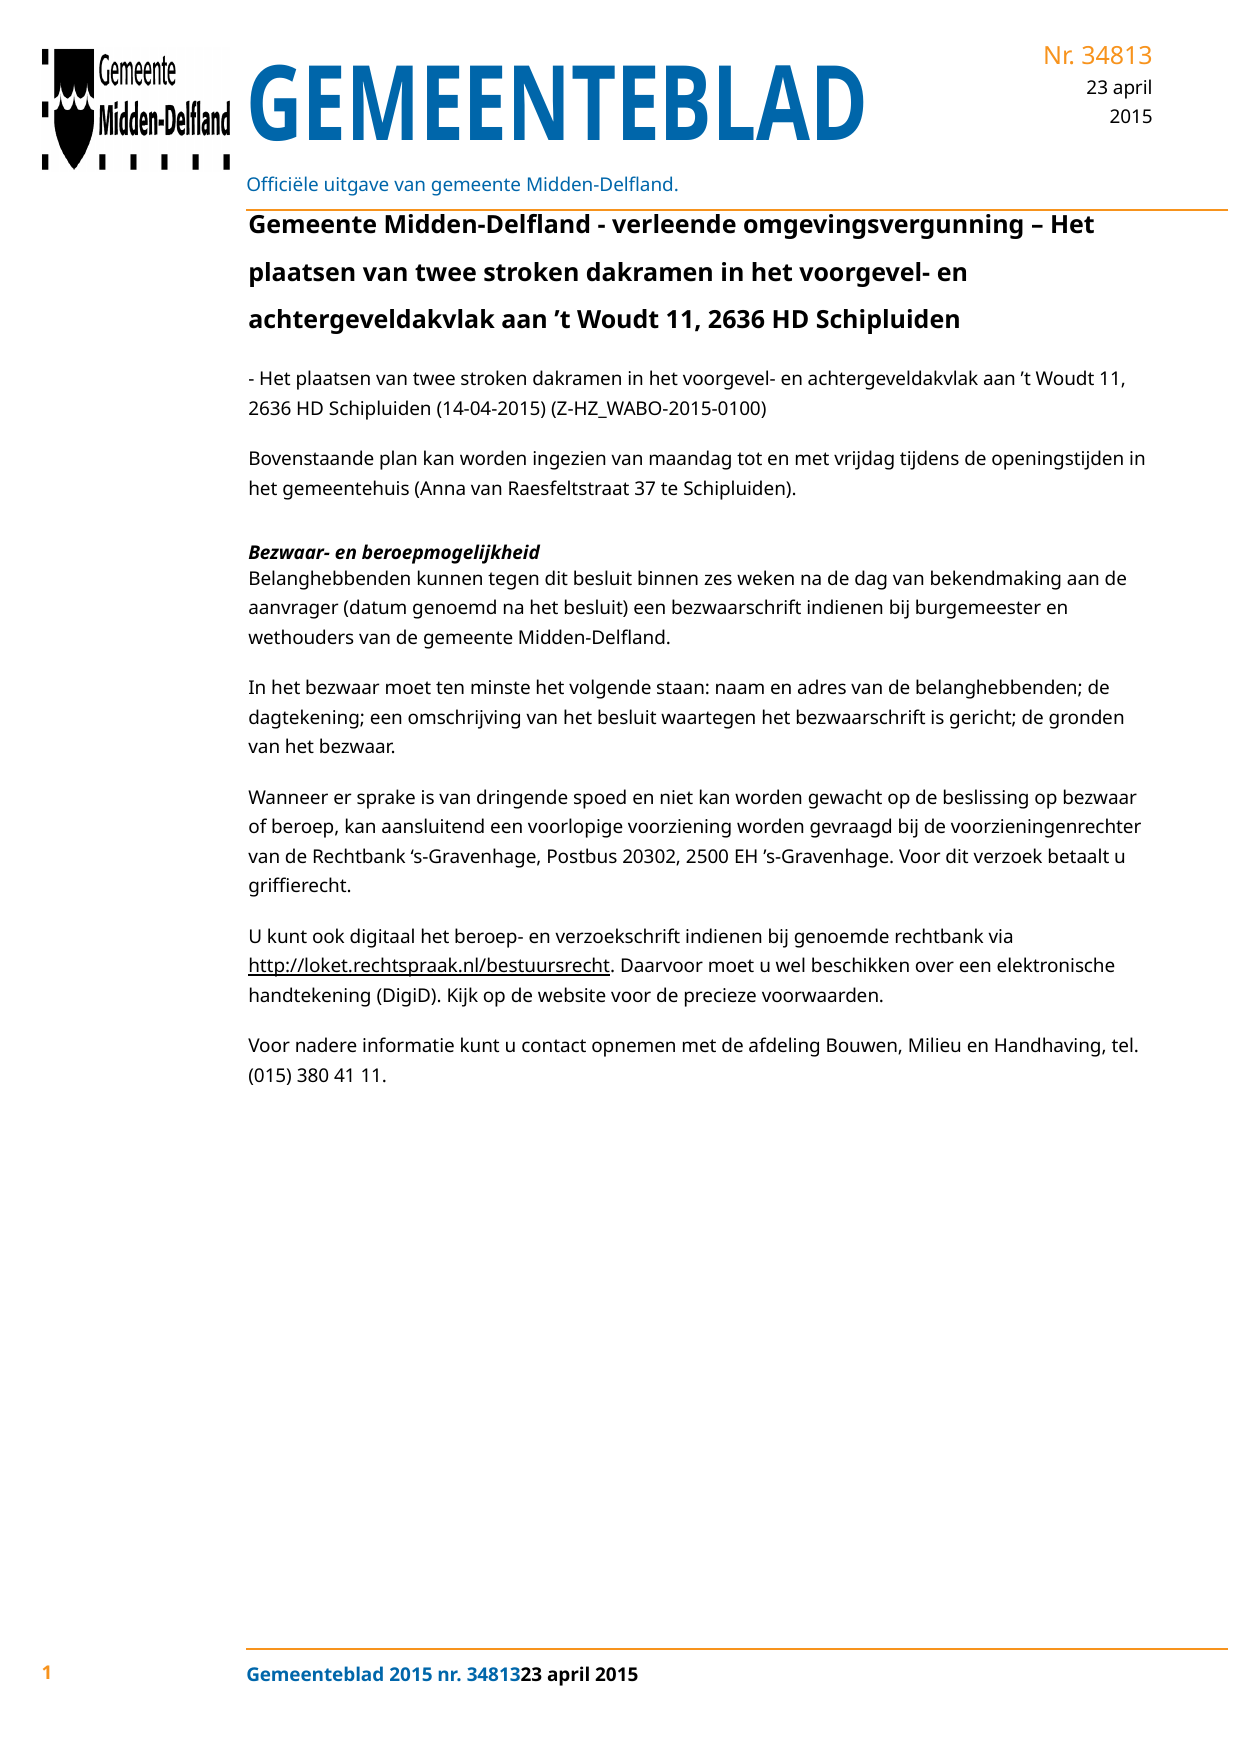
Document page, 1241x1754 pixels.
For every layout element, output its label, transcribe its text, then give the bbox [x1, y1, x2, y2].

text U kunt ook digitaal het beroep- en verzoekschrift indienen bij genoemde rechtbank via http://loket.rechtspraak.nl/bestuursrecht. Daarvoor moet u wel beschikken over een elektronische handtekening (DigiD). Kijk op de website voor de precieze voorwaarden. [248, 923, 1152, 1008]
text Belanghebbenden kunnen tegen dit besluit binnen zes weken na de dag van bekendmaking aan de aanvrager (datum genoemd na het besluit) een bezwaarschrift indienen bij burgemeester en wethouders van de gemeente Midden-Delfland. [248, 565, 1152, 650]
text Bezwaar- en beroepmogelijkheid [248, 539, 1152, 565]
text In het bezwaar moet ten minste het volgende staan: naam en adres van de belanghebbenden; de dagtekening; een omschrijving van het besluit waartegen het bezwaarschrift is gericht; de gronden van het bezwaar. [248, 674, 1152, 759]
text Bovenstaande plan kan worden ingezien van maandag tot en met vrijdag tijdens de openingstijden in het gemeentehuis (Anna van Raesfeltstraat 37 te Schipluiden). [248, 446, 1152, 501]
text Voor nadere informatie kunt u contact opnemen met de afdeling Bouwen, Milieu en Handhaving, tel. (015) 380 41 11. [248, 1033, 1152, 1088]
text - Het plaatsen van twee stroken dakramen in het voorgevel- en achtergeveldakvlak aan ’t Woudt 11, 2636 HD Schipluiden (14-04-2015) (Z-HZ_WABO-2015-0100) [248, 366, 1152, 421]
text Wanneer er sprake is van dringende spoed en niet kan worden gewacht op de beslissing op bezwaar of beroep, kan aansluitend een voorlopige voorziening worden gevraagd bij de voorzieningenrechter van de Rechtbank ‘s-Gravenhage, Postbus 20302, 2500 EH ’s-Gravenhage. Voor dit verzoek betaalt u griffierecht. [248, 784, 1152, 898]
text Gemeente Midden-Delfland - verleende omgevingsvergunning – Het plaatsen van twee stroken dakramen in het voorgevel- en achtergeveldakvlak aan ’t Woudt 11, 2636 HD Schipluiden [248, 211, 1152, 336]
picture [41, 47, 231, 172]
